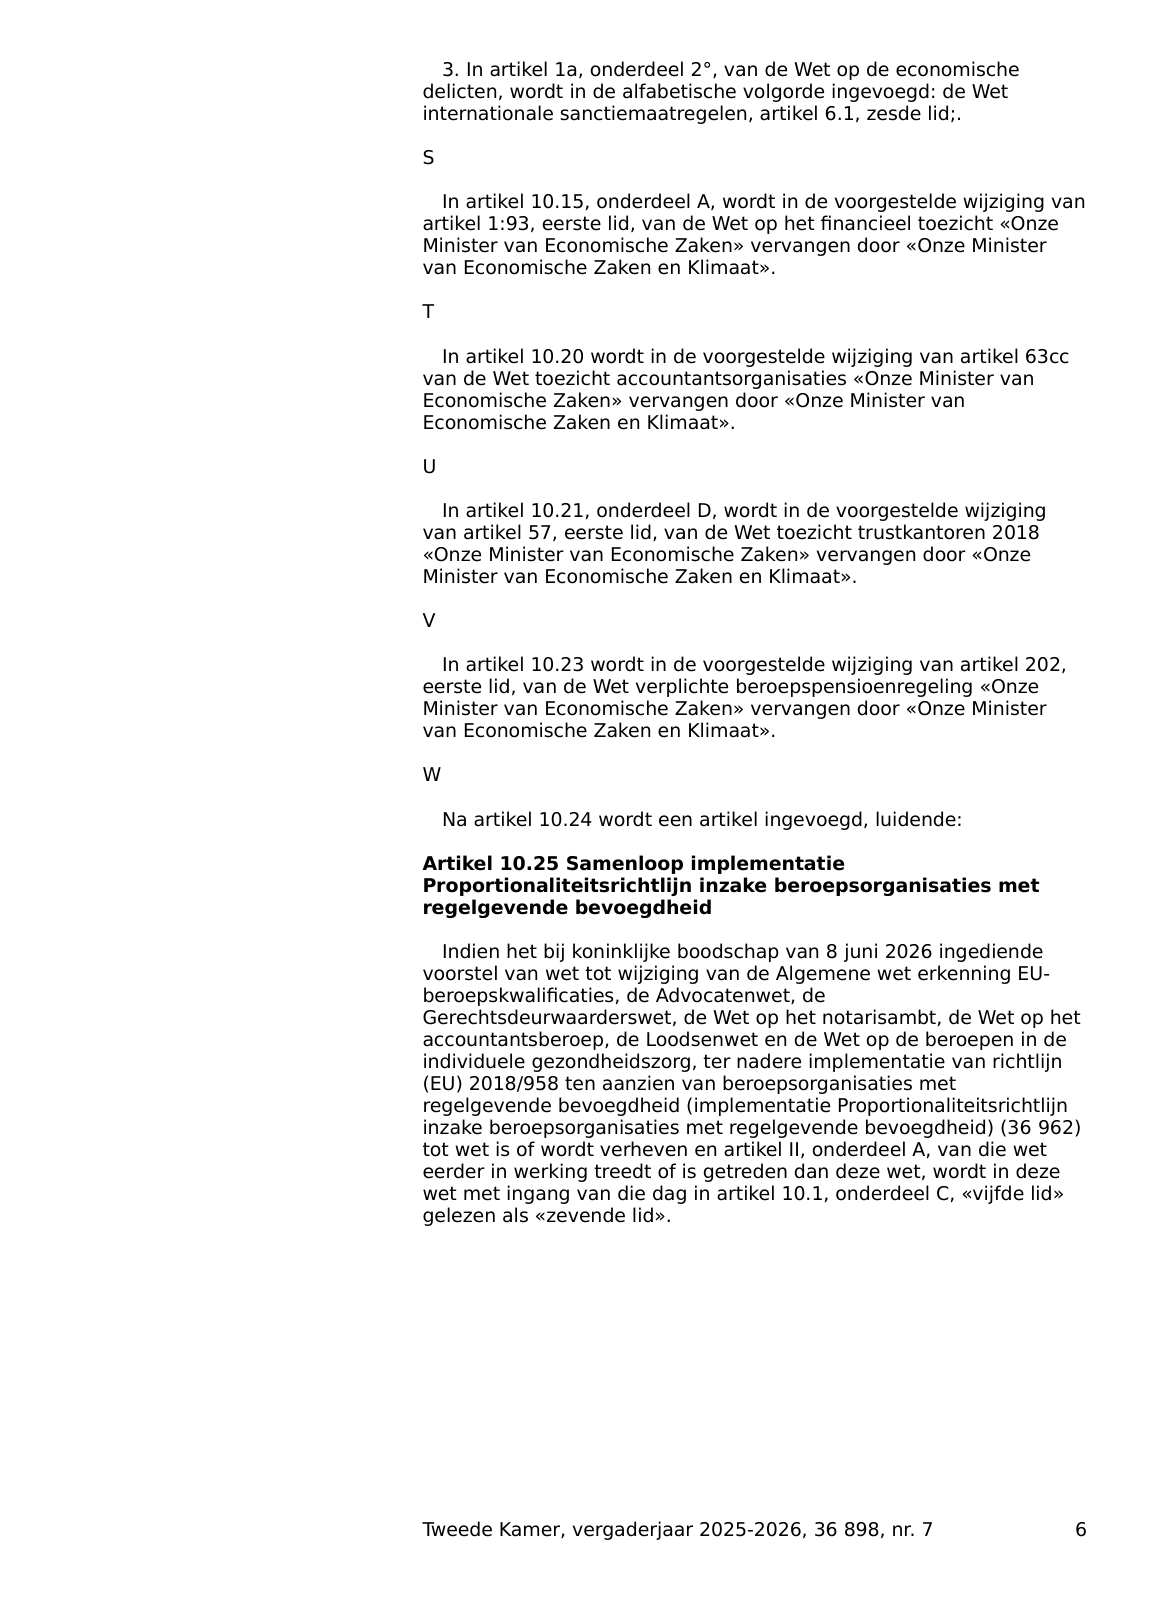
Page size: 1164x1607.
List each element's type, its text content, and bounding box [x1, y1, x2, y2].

subtitle V [422, 610, 1087, 632]
subtitle U [422, 456, 1087, 478]
text In artikel 10.20 wordt in de voorgestelde wijziging van artikel 63cc van de Wet toezicht accountantsorganisaties «Onze Minister van Economische Zaken» vervangen door «Onze Minister van Economische Zaken en Klimaat». [422, 346, 1087, 433]
subtitle S [422, 147, 1087, 169]
text Indien het bij koninklijke boodschap van 8 juni 2026 ingediende voorstel van wet tot wijziging van de Algemene wet erkenning EU-beroepskwalificaties, de Advocatenwet, de Gerechtsdeurwaarderswet, de Wet op het notarisambt, de Wet op het accountantsberoep, de Loodsenwet en de Wet op de beroepen in de individuele gezondheidszorg, ter nadere implementatie van richtlijn (EU) 2018/958 ten aanzien van beroepsorganisaties met regelgevende bevoegdheid (implementatie Proportionaliteitsrichtlijn inzake beroepsorganisaties met regelgevende bevoegdheid) (36 962) tot wet is of wordt verheven en artikel II, onderdeel A, van die wet eerder in werking treedt of is getreden dan deze wet, wordt in deze wet met ingang van die dag in artikel 10.1, onderdeel C, «vijfde lid» gelezen als «zevende lid». [422, 941, 1087, 1226]
text In artikel 10.21, onderdeel D, wordt in de voorgestelde wijziging van artikel 57, eerste lid, van de Wet toezicht trustkantoren 2018 «Onze Minister van Economische Zaken» vervangen door «Onze Minister van Economische Zaken en Klimaat». [422, 500, 1087, 588]
subtitle Artikel 10.25 Samenloop implementatie Proportionaliteitsrichtlijn inzake beroepsorganisaties met regelgevende bevoegdheid [422, 853, 1087, 918]
text Na artikel 10.24 wordt een artikel ingevoegd, luidende: [422, 808, 1087, 830]
text In artikel 10.15, onderdeel A, wordt in de voorgestelde wijziging van artikel 1:93, eerste lid, van de Wet op het financieel toezicht «Onze Minister van Economische Zaken» vervangen door «Onze Minister van Economische Zaken en Klimaat». [422, 191, 1087, 279]
subtitle T [422, 301, 1087, 323]
subtitle W [422, 764, 1087, 786]
text In artikel 10.23 wordt in de voorgestelde wijziging van artikel 202, eerste lid, van de Wet verplichte beroepspensioenregeling «Onze Minister van Economische Zaken» vervangen door «Onze Minister van Economische Zaken en Klimaat». [422, 654, 1087, 742]
text 3. In artikel 1a, onderdeel 2°, van de Wet op de economische delicten, wordt in de alfabetische volgorde ingevoegd: de Wet internationale sanctiemaatregelen, artikel 6.1, zesde lid;. [422, 59, 1087, 125]
